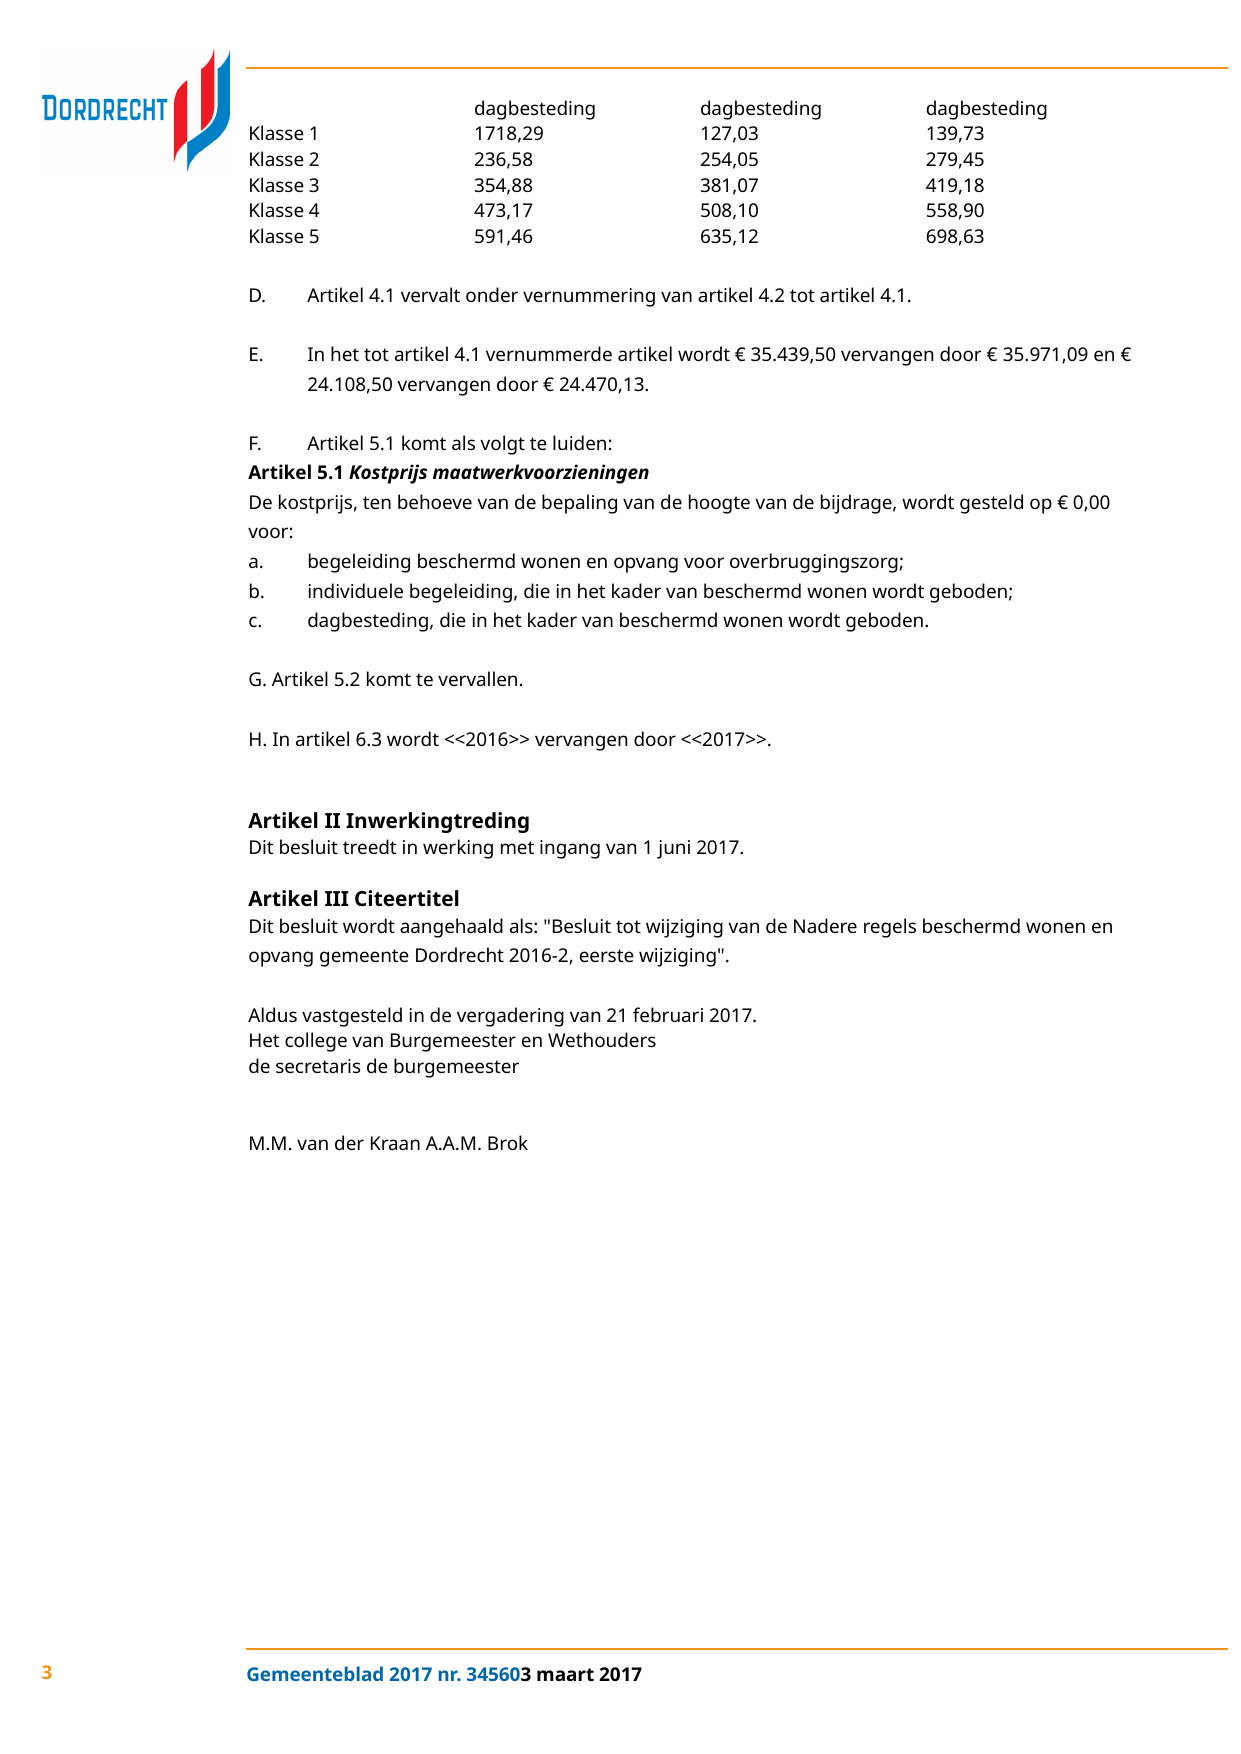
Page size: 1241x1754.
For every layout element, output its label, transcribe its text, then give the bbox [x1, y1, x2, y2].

list dagbesteding, die in het kader van beschermd wonen wordt geboden. [248, 607, 1152, 633]
list Artikel 5.1 komt als volgt te luiden: [248, 430, 1152, 456]
text de secretaris de burgemeester [248, 1053, 1152, 1079]
table_cell Klasse 1 [248, 121, 474, 146]
text Dit besluit wordt aangehaald als: "Besluit tot wijziging van de Nadere regels beschermd wonen en opvang gemeente Dordrecht 2016-2, eerste wijziging". [248, 913, 1152, 968]
text H. In artikel 6.3 wordt <<2016>> vervangen door <<2017>>. [248, 726, 1152, 751]
picture [41, 47, 231, 172]
text Aldus vastgesteld in de vergadering van 21 februari 2017. [248, 1002, 1152, 1027]
list Artikel 4.1 vervalt onder vernummering van artikel 4.2 tot artikel 4.1. [248, 282, 1152, 308]
table_cell Klasse 4 [248, 198, 474, 223]
table_cell 127,03 [700, 121, 926, 146]
table_cell 139,73 [926, 121, 1152, 146]
text Artikel II Inwerkingtreding [248, 806, 1152, 834]
table_header dagbesteding [474, 95, 700, 121]
table_cell 508,10 [700, 198, 926, 223]
table_cell 1718,29 [474, 121, 700, 146]
table_cell Klasse 3 [248, 172, 474, 198]
list In het tot artikel 4.1 vernummerde artikel wordt € 35.439,50 vervangen door € 35.971,09 en € 24.108,50 vervangen door € 24.470,13. [248, 341, 1152, 396]
table_cell 279,45 [926, 146, 1152, 172]
table_cell 558,90 [926, 198, 1152, 223]
table_header [248, 95, 474, 121]
text De kostprijs, ten behoeve van de bepaling van de hoogte van de bijdrage, wordt gesteld op € 0,00 voor: [248, 489, 1152, 544]
table_cell 381,07 [700, 172, 926, 198]
table_header dagbesteding [926, 95, 1152, 121]
text Dit besluit treedt in werking met ingang van 1 juni 2017. [248, 834, 1152, 860]
table_cell 236,58 [474, 146, 700, 172]
list begeleiding beschermd wonen en opvang voor overbruggingszorg; [248, 548, 1152, 574]
table_header dagbesteding [700, 95, 926, 121]
table_cell 698,63 [926, 224, 1152, 249]
text G. Artikel 5.2 komt te vervallen. [248, 667, 1152, 692]
table_cell Klasse 5 [248, 224, 474, 249]
text Artikel III Citeertitel [248, 884, 1152, 913]
text M.M. van der Kraan A.A.M. Brok [248, 1130, 1152, 1156]
table_cell Klasse 2 [248, 146, 474, 172]
table_cell 591,46 [474, 224, 700, 249]
text Het college van Burgemeester en Wethouders [248, 1027, 1152, 1053]
table_cell 473,17 [474, 198, 700, 223]
table_cell 419,18 [926, 172, 1152, 198]
text Artikel 5.1 Kostprijs maatwerkvoorzieningen [248, 459, 1152, 485]
table_cell 254,05 [700, 146, 926, 172]
list individuele begeleiding, die in het kader van beschermd wonen wordt geboden; [248, 578, 1152, 603]
table_cell 635,12 [700, 224, 926, 249]
table_cell 354,88 [474, 172, 700, 198]
